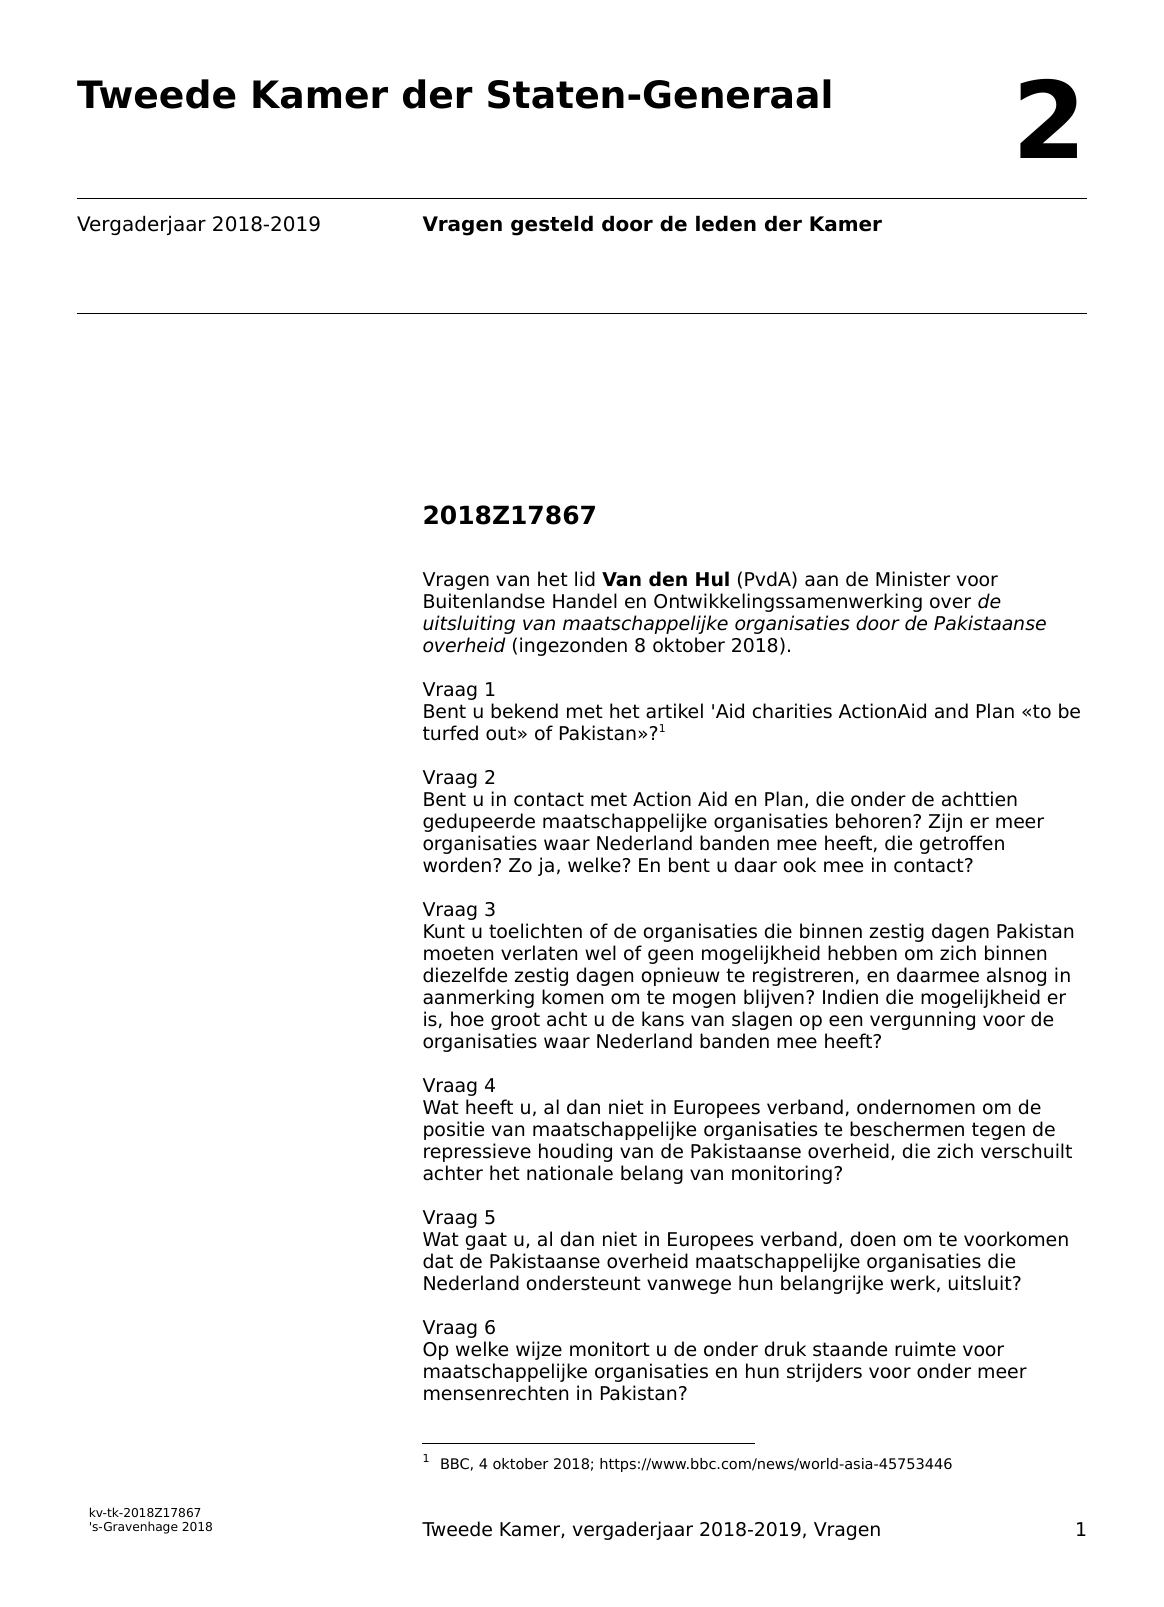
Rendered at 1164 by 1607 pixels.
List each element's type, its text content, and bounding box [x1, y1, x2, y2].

text Bent u in contact met Action Aid en Plan, die onder de achttien gedupeerde maatschappelijke organisaties behoren? Zijn er meer organisaties waar Nederland banden mee heeft, die getroffen worden? Zo ja, welke? En bent u daar ook mee in contact? [422, 789, 1087, 877]
table_cell Vragen gesteld door de leden der Kamer [422, 199, 1087, 313]
text Op welke wijze monitort u de onder druk staande ruimte voor maatschappelijke organisaties en hun strijders voor onder meer mensenrechten in Pakistan? [422, 1339, 1087, 1405]
text Vragen van het lid Van den Hul (PvdA) aan de Minister voor Buitenlandse Handel en Ontwikkelingssamenwerking over de uitsluiting van maatschappelijke organisaties door de Pakistaanse overheid (ingezonden 8 oktober 2018). [422, 569, 1087, 657]
text Wat gaat u, al dan niet in Europees verband, doen om te voorkomen dat de Pakistaanse overheid maatschappelijke organisaties die Nederland ondersteunt vanwege hun belangrijke werk, uitsluit? [422, 1229, 1087, 1295]
text Vraag 5 [422, 1207, 1087, 1229]
text 's-Gravenhage 2018 [88, 1520, 323, 1534]
table_header 2 [886, 59, 1087, 198]
text kv-tk-2018Z17867 [88, 1506, 323, 1520]
text BBC, 4 oktober 2018; https://www.bbc.com/news/world-asia-45753446 [422, 1452, 1087, 1474]
text Vraag 1 [422, 679, 1087, 701]
text Wat heeft u, al dan niet in Europees verband, ondernomen om de positie van maatschappelijke organisaties te beschermen tegen de repressieve houding van de Pakistaanse overheid, die zich verschuilt achter het nationale belang van monitoring? [422, 1097, 1087, 1185]
table_header Tweede Kamer der Staten-Generaal [77, 59, 886, 198]
text Kunt u toelichten of de organisaties die binnen zestig dagen Pakistan moeten verlaten wel of geen mogelijkheid hebben om zich binnen diezelfde zestig dagen opnieuw te registreren, en daarmee alsnog in aanmerking komen om te mogen blijven? Indien die mogelijkheid er is, hoe groot acht u de kans van slagen op een vergunning voor de organisaties waar Nederland banden mee heeft? [422, 921, 1087, 1053]
text Vraag 2 [422, 767, 1087, 789]
text Bent u bekend met het artikel 'Aid charities ActionAid and Plan «to be turfed out» of Pakistan»? [422, 701, 1087, 745]
text Vraag 6 [422, 1317, 1087, 1339]
table_cell Vergaderjaar 2018-2019 [77, 199, 422, 313]
text Vraag 3 [422, 899, 1087, 921]
text 2018Z17867 [422, 501, 1087, 531]
text Vraag 4 [422, 1075, 1087, 1097]
